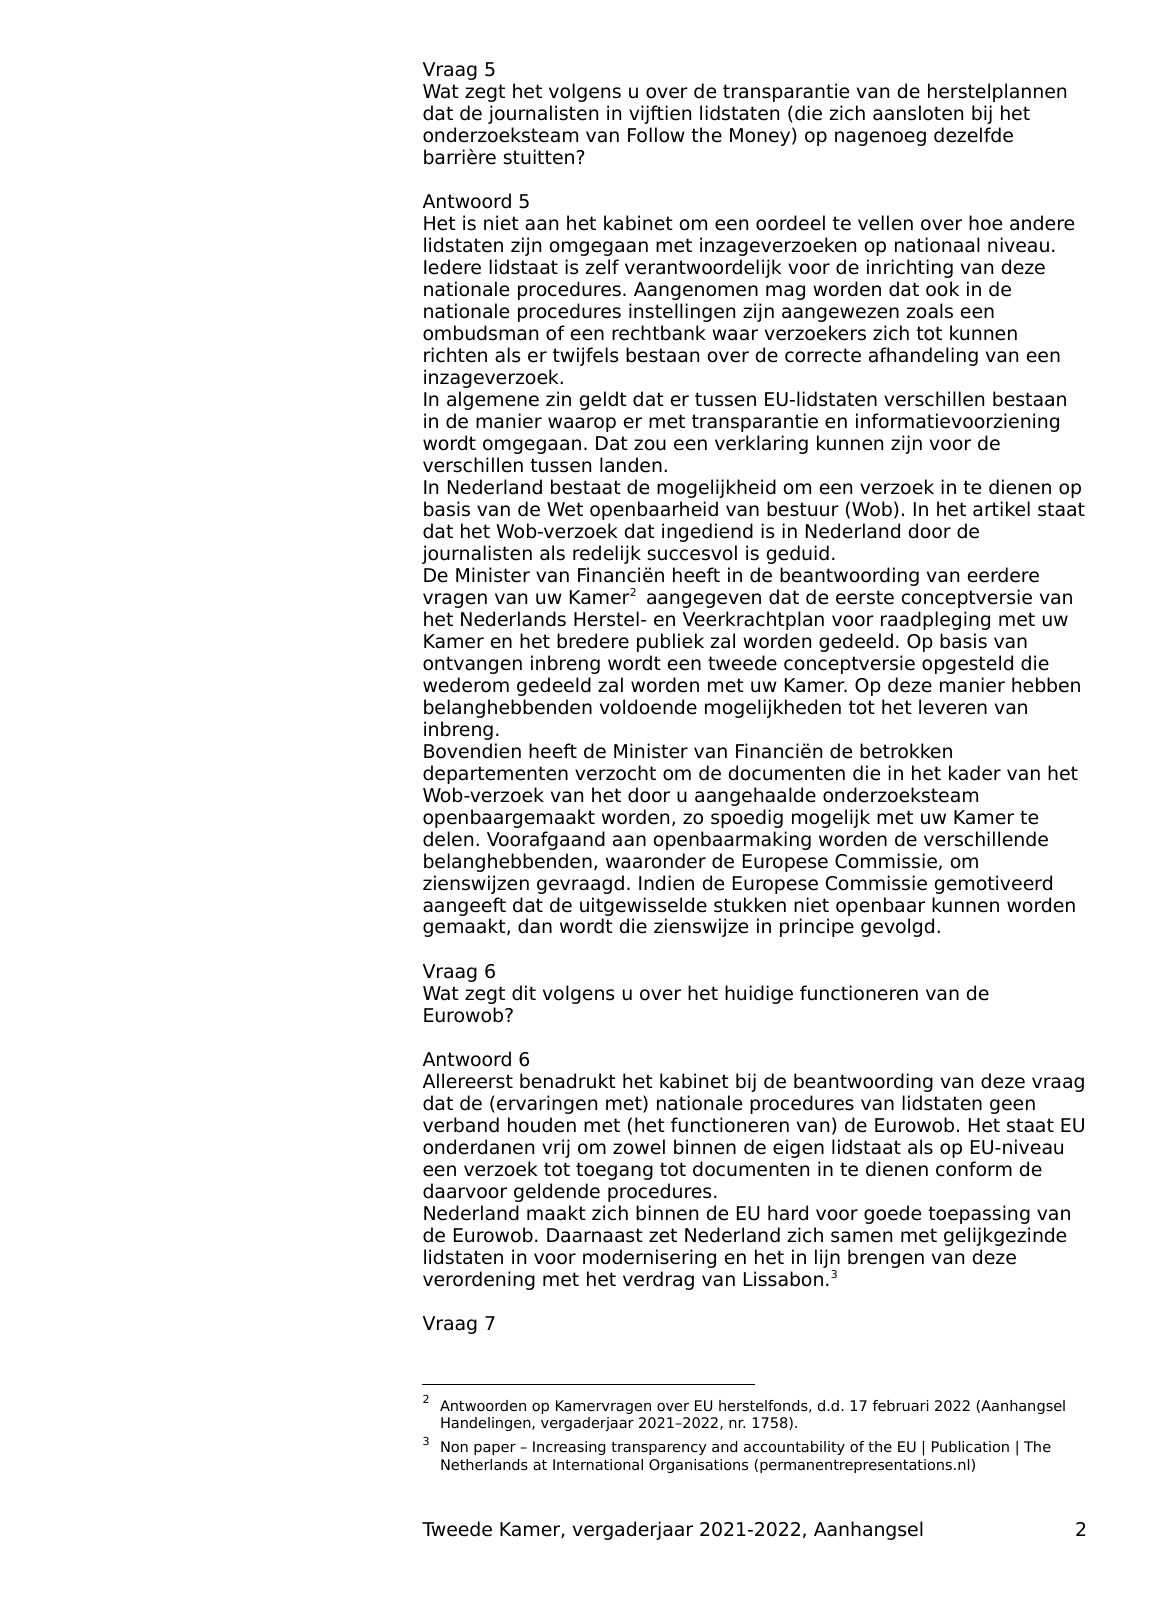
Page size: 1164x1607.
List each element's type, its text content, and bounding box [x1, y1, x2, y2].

text Nederland maakt zich binnen de EU hard voor goede toepassing van de Eurowob. Daarnaast zet Nederland zich samen met gelijkgezinde lidstaten in voor modernisering en het in lijn brengen van deze verordening met het verdrag van Lissabon. [422, 1203, 1087, 1291]
text Het is niet aan het kabinet om een oordeel te vellen over hoe andere lidstaten zijn omgegaan met inzageverzoeken op nationaal niveau. Iedere lidstaat is zelf verantwoordelijk voor de inrichting van deze nationale procedures. Aangenomen mag worden dat ook in de nationale procedures instellingen zijn aangewezen zoals een ombudsman of een rechtbank waar verzoekers zich tot kunnen richten als er twijfels bestaan over de correcte afhandeling van een inzageverzoek. [422, 213, 1087, 389]
text Vraag 5 [422, 59, 1087, 81]
text Antwoorden op Kamervragen over EU herstelfonds, d.d. 17 februari 2022 (Aanhangsel Handelingen, vergaderjaar 2021–2022, nr. 1758). [422, 1393, 1087, 1432]
text Wat zegt het volgens u over de transparantie van de herstelplannen dat de journalisten in vijftien lidstaten (die zich aansloten bij het onderzoeksteam van Follow the Money) op nagenoeg dezelfde barrière stuitten? [422, 81, 1087, 169]
text Antwoord 6 [422, 1049, 1087, 1071]
text Non paper – Increasing transparency and accountability of the EU | Publication | The Netherlands at International Organisations (permanentrepresentations.nl) [422, 1435, 1087, 1474]
text Allereerst benadrukt het kabinet bij de beantwoording van deze vraag dat de (ervaringen met) nationale procedures van lidstaten geen verband houden met (het functioneren van) de Eurowob. Het staat EU onderdanen vrij om zowel binnen de eigen lidstaat als op EU-niveau een verzoek tot toegang tot documenten in te dienen conform de daarvoor geldende procedures. [422, 1071, 1087, 1203]
text Bovendien heeft de Minister van Financiën de betrokken departementen verzocht om de documenten die in het kader van het Wob-verzoek van het door u aangehaalde onderzoeksteam openbaargemaakt worden, zo spoedig mogelijk met uw Kamer te delen. Voorafgaand aan openbaarmaking worden de verschillende belanghebbenden, waaronder de Europese Commissie, om zienswijzen gevraagd. Indien de Europese Commissie gemotiveerd aangeeft dat de uitgewisselde stukken niet openbaar kunnen worden gemaakt, dan wordt die zienswijze in principe gevolgd. [422, 741, 1087, 938]
text In algemene zin geldt dat er tussen EU-lidstaten verschillen bestaan in de manier waarop er met transparantie en informatievoorziening wordt omgegaan. Dat zou een verklaring kunnen zijn voor de verschillen tussen landen. [422, 389, 1087, 477]
text Antwoord 5 [422, 191, 1087, 213]
text De Minister van Financiën heeft in de beantwoording van eerdere vragen van uw Kamer aangegeven dat de eerste conceptversie van het Nederlands Herstel- en Veerkrachtplan voor raadpleging met uw Kamer en het bredere publiek zal worden gedeeld. Op basis van ontvangen inbreng wordt een tweede conceptversie opgesteld die wederom gedeeld zal worden met uw Kamer. Op deze manier hebben belanghebbenden voldoende mogelijkheden tot het leveren van inbreng. [422, 565, 1087, 741]
text In Nederland bestaat de mogelijkheid om een verzoek in te dienen op basis van de Wet openbaarheid van bestuur (Wob). In het artikel staat dat het Wob-verzoek dat ingediend is in Nederland door de journalisten als redelijk succesvol is geduid. [422, 477, 1087, 565]
text Vraag 7 [422, 1313, 1087, 1335]
text Wat zegt dit volgens u over het huidige functioneren van de Eurowob? [422, 983, 1087, 1027]
text Vraag 6 [422, 961, 1087, 983]
